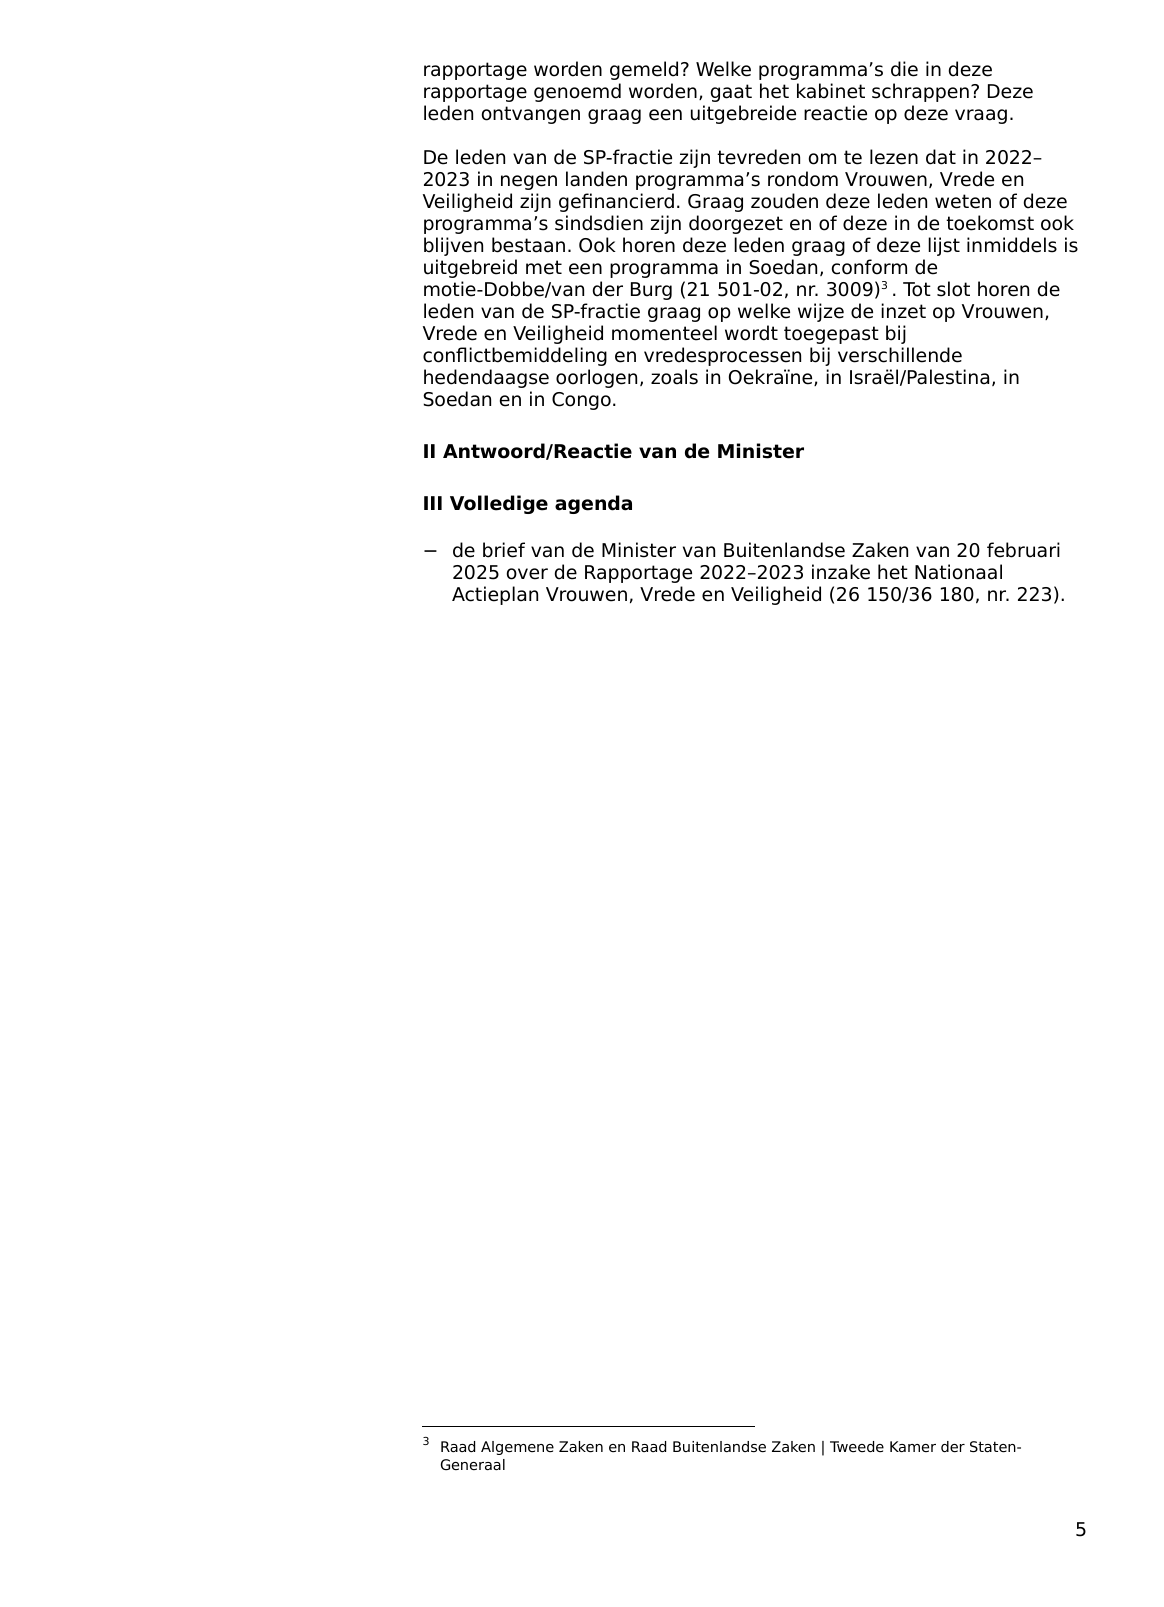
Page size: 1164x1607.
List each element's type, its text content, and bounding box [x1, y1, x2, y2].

subtitle II Antwoord/Reactie van de Minister [422, 441, 1087, 463]
text De leden van de SP-fractie zijn tevreden om te lezen dat in 2022–2023 in negen landen programma’s rondom Vrouwen, Vrede en Veiligheid zijn gefinancierd. Graag zouden deze leden weten of deze programma’s sindsdien zijn doorgezet en of deze in de toekomst ook blijven bestaan. Ook horen deze leden graag of deze lijst inmiddels is uitgebreid met een programma in Soedan, conform de motie-Dobbe/van der Burg (21 501-02, nr. 3009). Tot slot horen de leden van de SP-fractie graag op welke wijze de inzet op Vrouwen, Vrede en Veiligheid momenteel wordt toegepast bij conflictbemiddeling en vredesprocessen bij verschillende hedendaagse oorlogen, zoals in Oekraïne, in Israël/Palestina, in Soedan en in Congo. [422, 147, 1087, 411]
text − de brief van de Minister van Buitenlandse Zaken van 20 februari 2025 over de Rapportage 2022–2023 inzake het Nationaal Actieplan Vrouwen, Vrede en Veiligheid (26 150/36 180, nr. 223). [422, 540, 1087, 606]
text Raad Algemene Zaken en Raad Buitenlandse Zaken | Tweede Kamer der Staten-Generaal [422, 1435, 1087, 1474]
subtitle III Volledige agenda [422, 493, 1087, 515]
text rapportage worden gemeld? Welke programma’s die in deze rapportage genoemd worden, gaat het kabinet schrappen? Deze leden ontvangen graag een uitgebreide reactie op deze vraag. [422, 59, 1087, 125]
